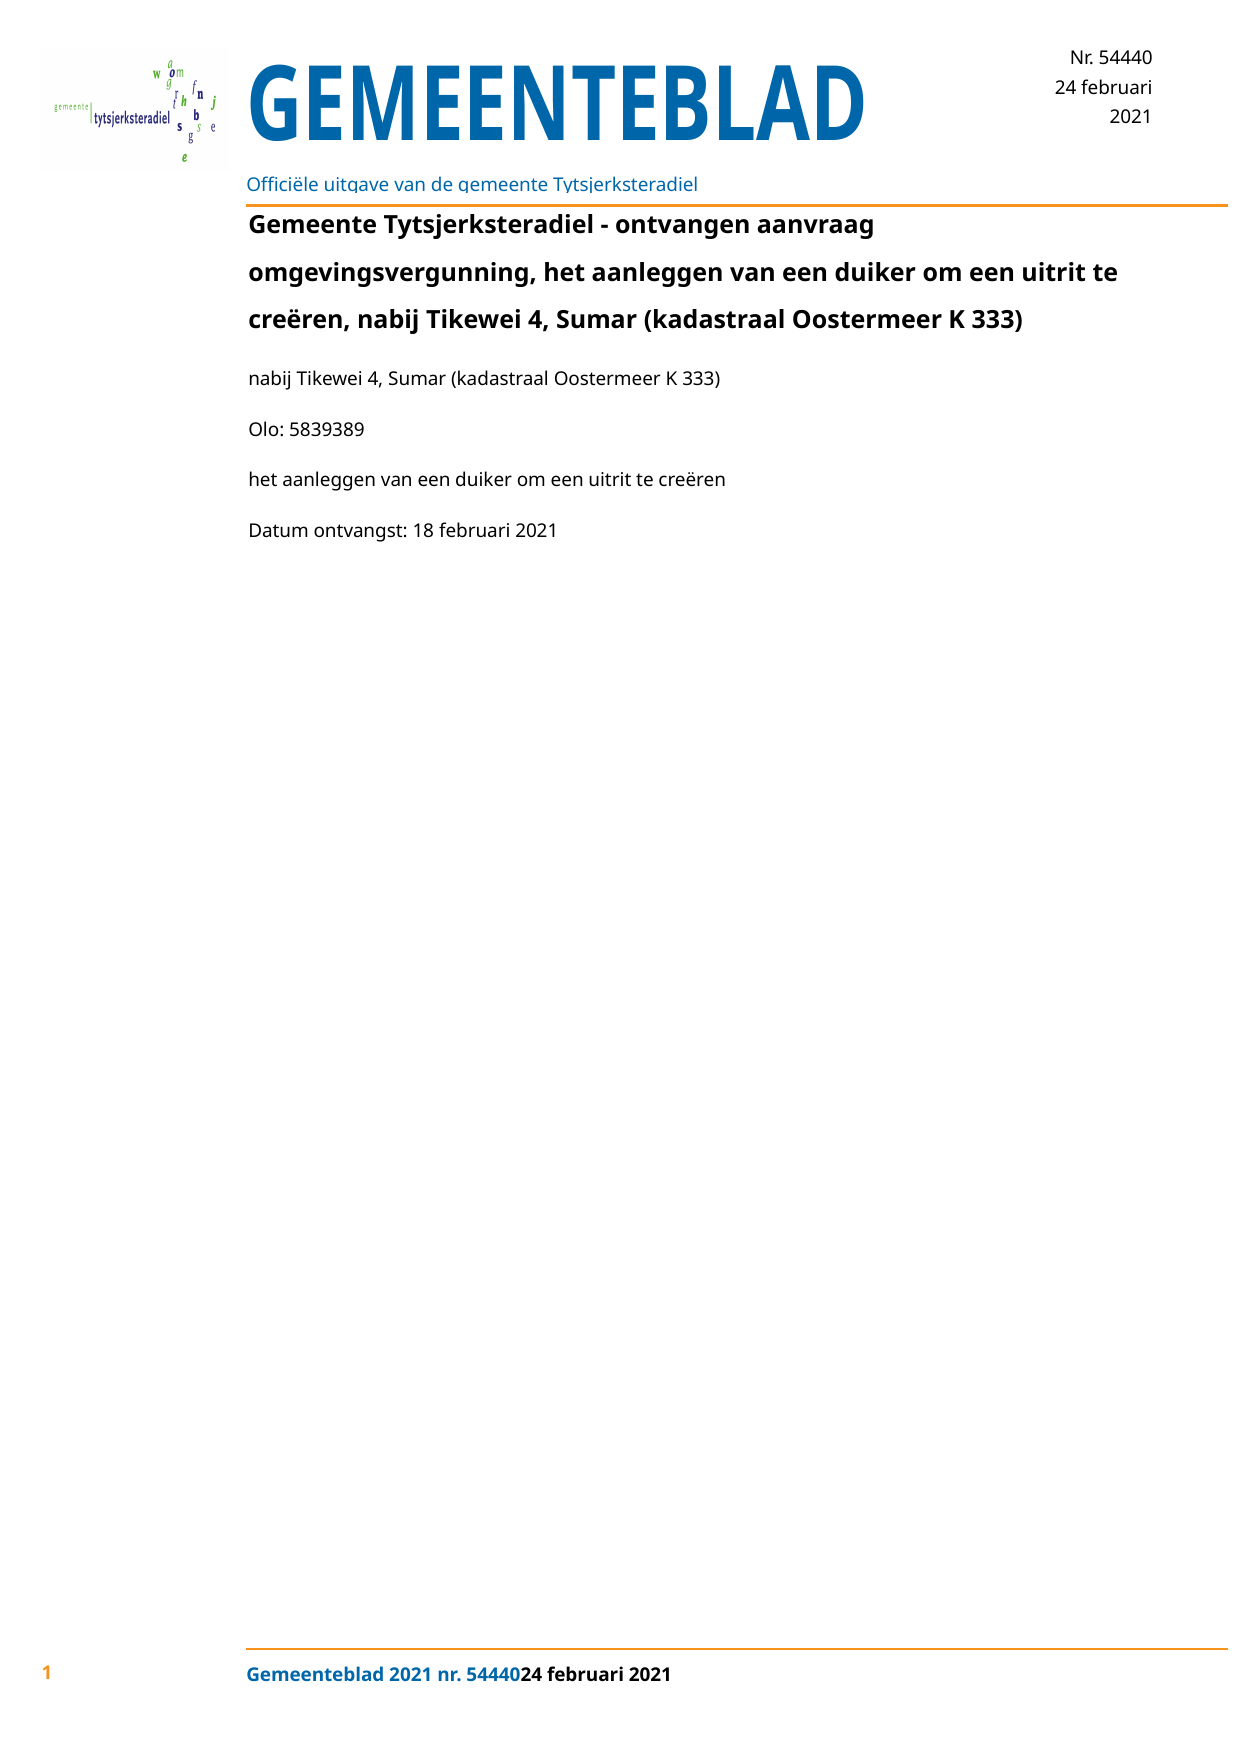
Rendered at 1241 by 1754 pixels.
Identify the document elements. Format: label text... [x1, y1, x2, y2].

picture [41, 47, 231, 172]
text Gemeente Tytsjerksteradiel - ontvangen aanvraag omgevingsvergunning, het aanleggen van een duiker om een uitrit te creëren, nabij Tikewei 4, Sumar (kadastraal Oostermeer K 333) [248, 207, 1152, 336]
text Datum ontvangst: 18 februari 2021 [248, 517, 1152, 542]
text het aanleggen van een duiker om een uitrit te creëren [248, 466, 1152, 492]
text nabij Tikewei 4, Sumar (kadastraal Oostermeer K 333) [248, 366, 1152, 391]
text Olo: 5839389 [248, 416, 1152, 442]
